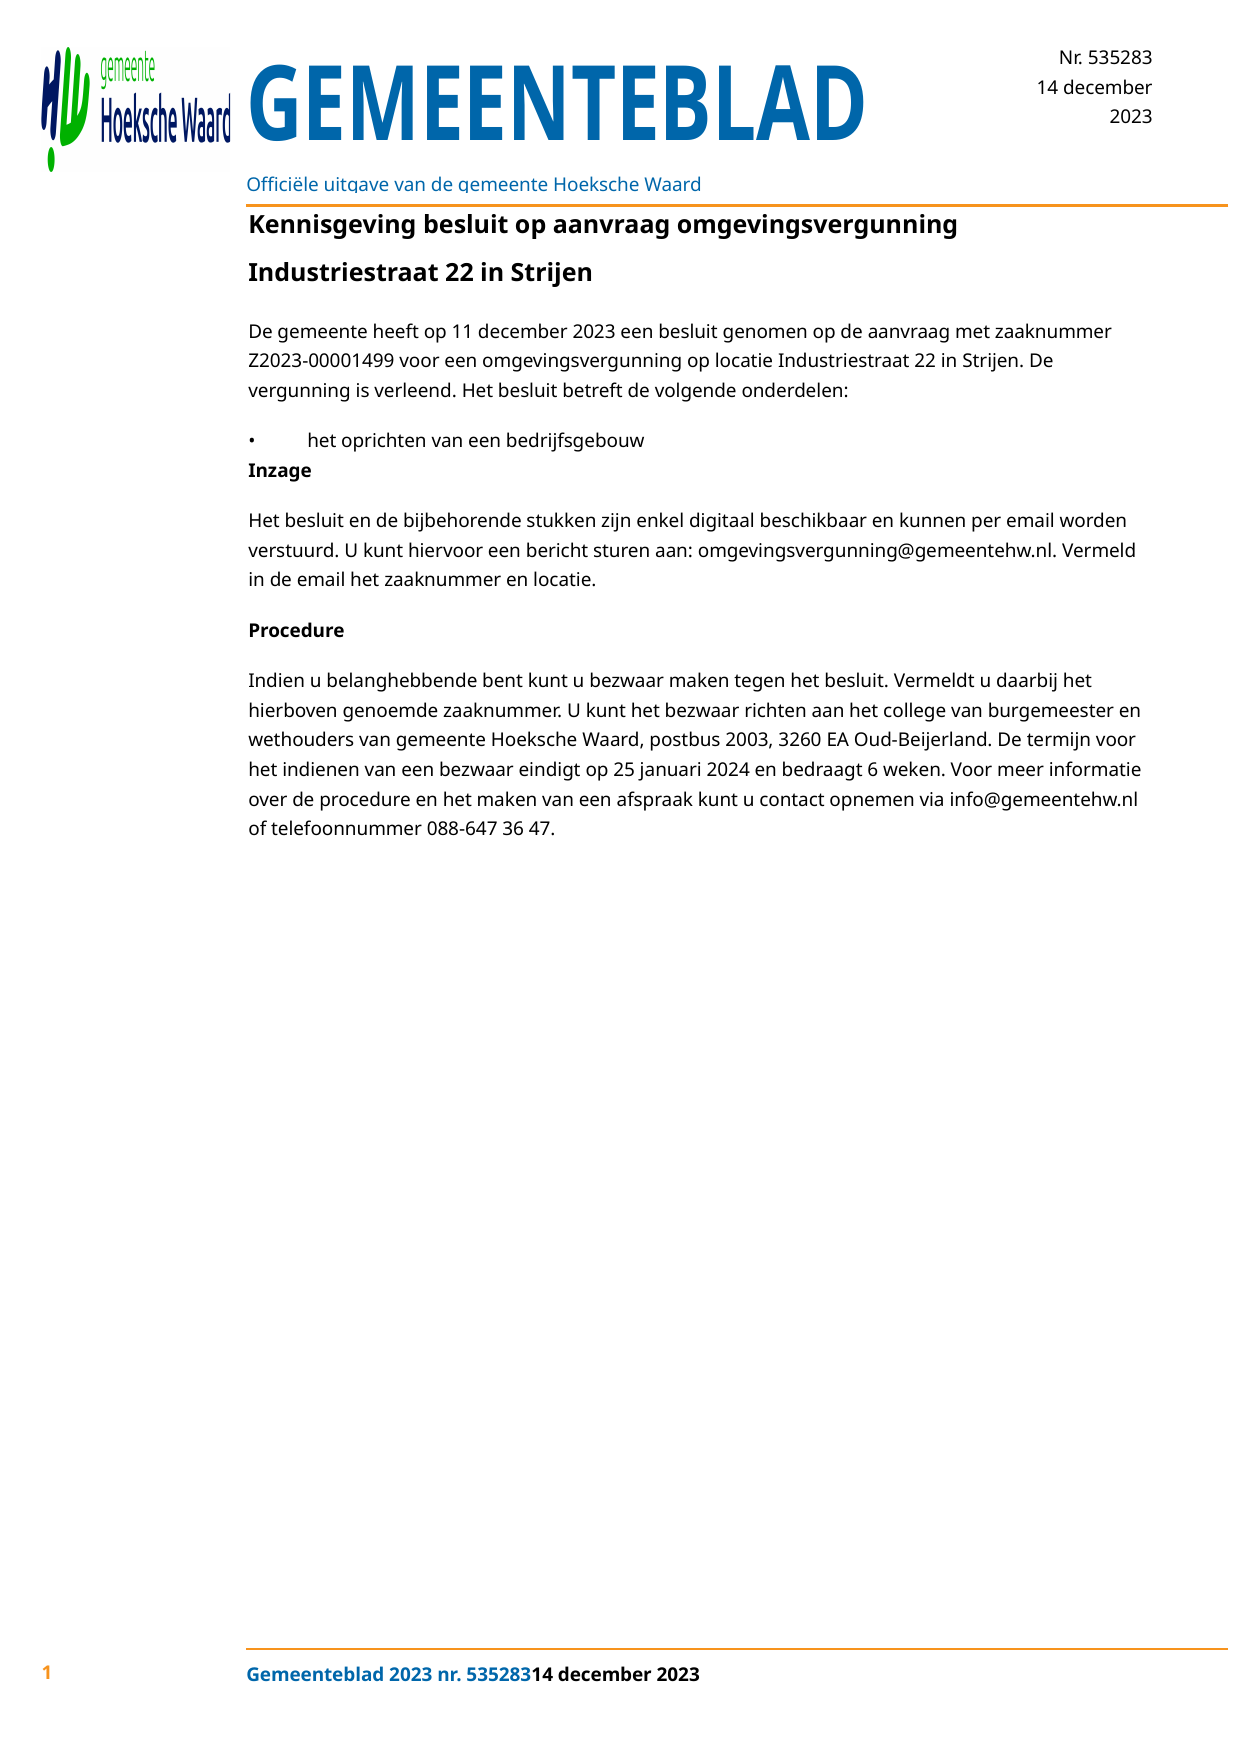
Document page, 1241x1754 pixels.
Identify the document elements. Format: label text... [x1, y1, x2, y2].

text Indien u belanghebbende bent kunt u bezwaar maken tegen het besluit. Vermeldt u daarbij het hierboven genoemde zaaknummer. U kunt het bezwaar richten aan het college van burgemeester en wethouders van gemeente Hoeksche Waard, postbus 2003, 3260 EA Oud-Beijerland. De termijn voor het indienen van een bezwaar eindigt op 25 januari 2024 en bedraagt 6 weken. Voor meer informatie over de procedure en het maken van een afspraak kunt u contact opnemen via info@gemeentehw.nl of telefoonnummer 088-647 36 47. [248, 667, 1152, 841]
text Kennisgeving besluit op aanvraag omgevingsvergunning Industriestraat 22 in Strijen [248, 207, 1152, 288]
text Het besluit en de bijbehorende stukken zijn enkel digitaal beschikbaar en kunnen per email worden verstuurd. U kunt hiervoor een bericht sturen aan: omgevingsvergunning@gemeentehw.nl. Vermeld in de email het zaaknummer en locatie. [248, 507, 1152, 592]
text Inzage [248, 457, 1152, 483]
text Procedure [248, 617, 1152, 643]
picture [41, 47, 231, 172]
list het oprichten van een bedrijfsgebouw [248, 427, 1152, 453]
text De gemeente heeft op 11 december 2023 een besluit genomen op de aanvraag met zaaknummer Z2023-00001499 voor een omgevingsvergunning op locatie Industriestraat 22 in Strijen. De vergunning is verleend. Het besluit betreft de volgende onderdelen: [248, 318, 1152, 403]
